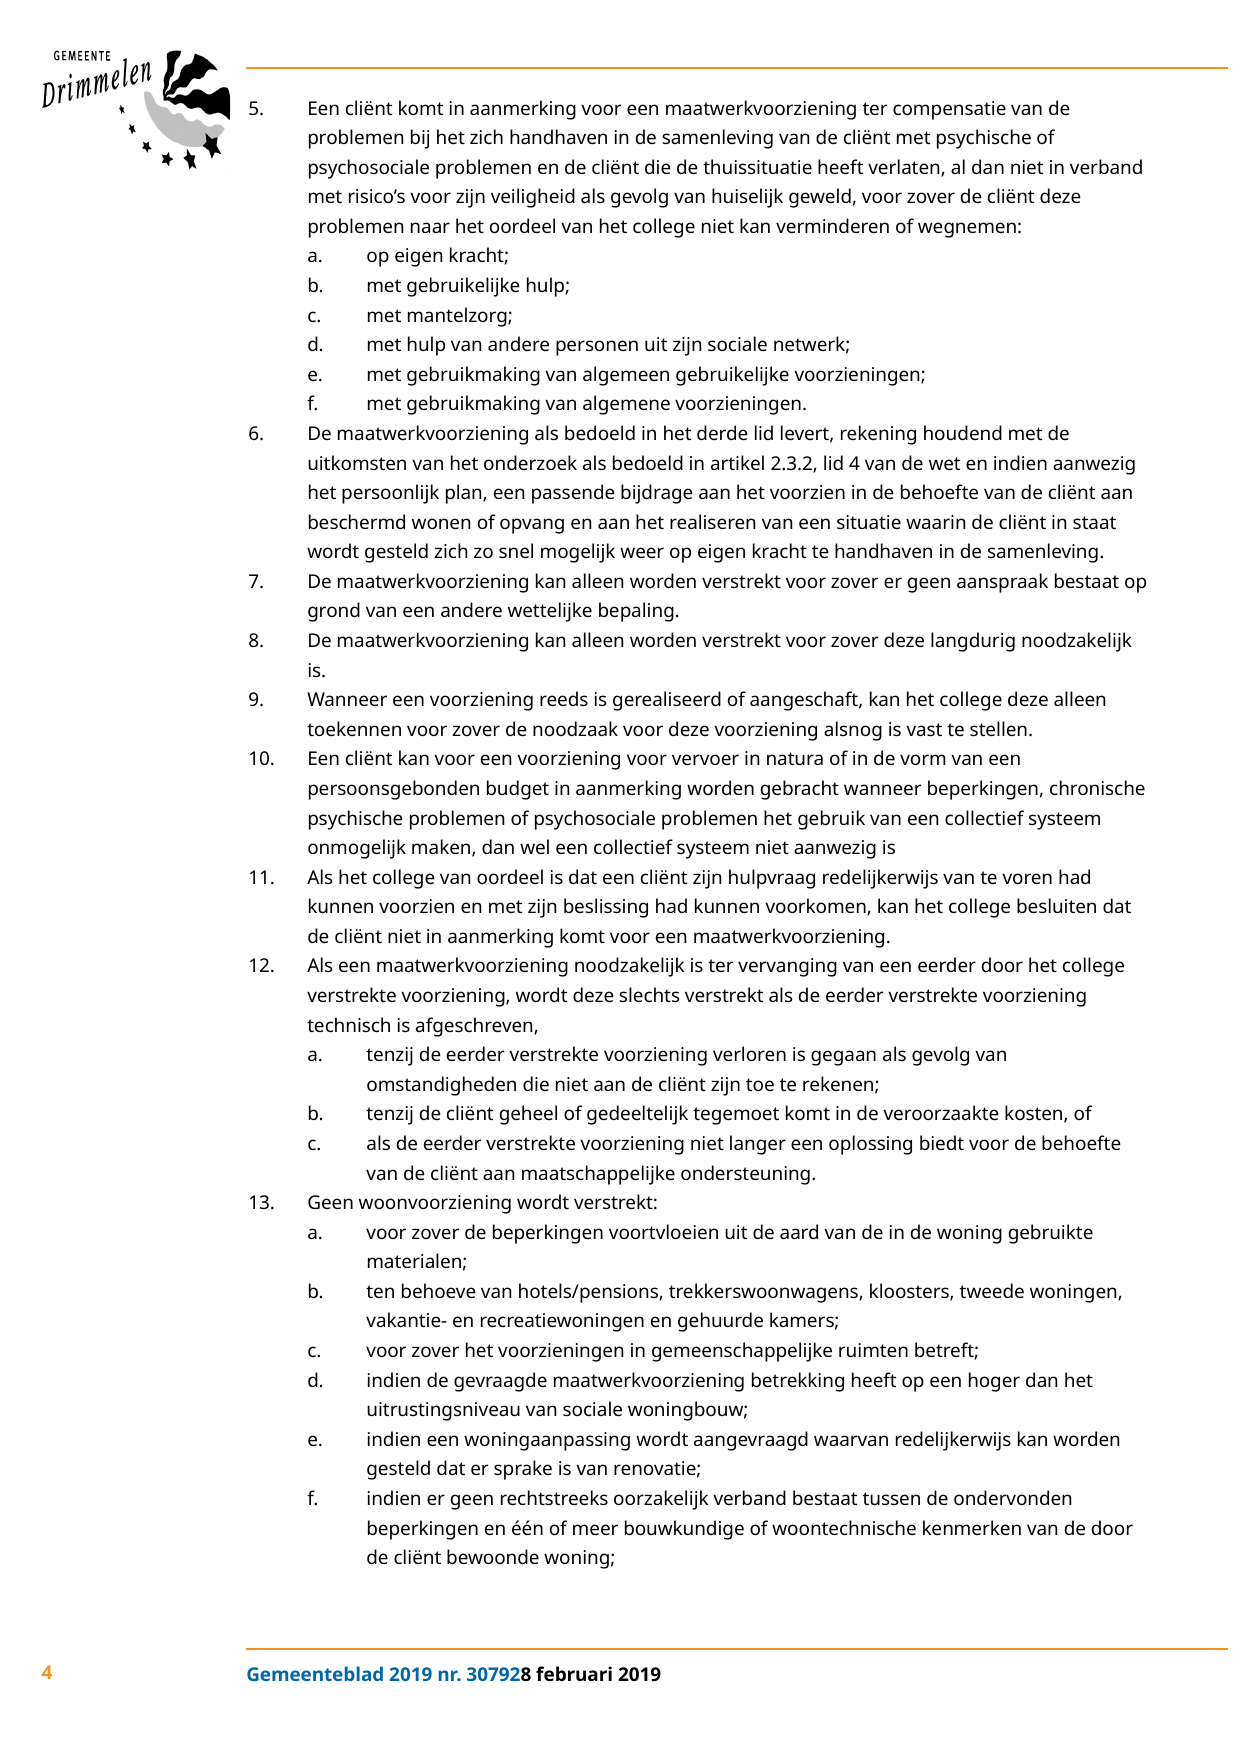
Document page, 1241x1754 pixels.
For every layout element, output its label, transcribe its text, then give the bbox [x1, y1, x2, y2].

list Geen woonvoorziening wordt verstrekt: [248, 1189, 1152, 1215]
list met hulp van andere personen uit zijn sociale netwerk; [307, 331, 1152, 357]
list indien er geen rechtstreeks oorzakelijk verband bestaat tussen de ondervonden beperkingen en één of meer bouwkundige of woontechnische kenmerken van de door de cliënt bewoonde woning; [307, 1485, 1152, 1570]
list De maatwerkvoorziening kan alleen worden verstrekt voor zover er geen aanspraak bestaat op grond van een andere wettelijke bepaling. [248, 568, 1152, 623]
list voor zover de beperkingen voortvloeien uit de aard van de in de woning gebruikte materialen; [307, 1219, 1152, 1274]
list De maatwerkvoorziening kan alleen worden verstrekt voor zover deze langdurig noodzakelijk is. [248, 627, 1152, 683]
list indien een woningaanpassing wordt aangevraagd waarvan redelijkerwijs kan worden gesteld dat er sprake is van renovatie; [307, 1426, 1152, 1481]
list Als het college van oordeel is dat een cliënt zijn hulpvraag redelijkerwijs van te voren had kunnen voorzien en met zijn beslissing had kunnen voorkomen, kan het college besluiten dat de cliënt niet in aanmerking komt voor een maatwerkvoorziening. [248, 864, 1152, 949]
list als de eerder verstrekte voorziening niet langer een oplossing biedt voor de behoefte van de cliënt aan maatschappelijke ondersteuning. [307, 1130, 1152, 1186]
list Een cliënt kan voor een voorziening voor vervoer in natura of in de vorm van een persoonsgebonden budget in aanmerking worden gebracht wanneer beperkingen, chronische psychische problemen of psychosociale problemen het gebruik van een collectief systeem onmogelijk maken, dan wel een collectief systeem niet aanwezig is [248, 746, 1152, 860]
list met gebruikelijke hulp; [307, 272, 1152, 298]
list ten behoeve van hotels/pensions, trekkerswoonwagens, kloosters, tweede woningen, vakantie- en recreatiewoningen en gehuurde kamers; [307, 1278, 1152, 1333]
list tenzij de cliënt geheel of gedeeltelijk tegemoet komt in de veroorzaakte kosten, of [307, 1101, 1152, 1126]
list met gebruikmaking van algemeen gebruikelijke voorzieningen; [307, 361, 1152, 387]
list tenzij de eerder verstrekte voorziening verloren is gegaan als gevolg van omstandigheden die niet aan de cliënt zijn toe te rekenen; [307, 1041, 1152, 1097]
list op eigen kracht; [307, 243, 1152, 268]
list De maatwerkvoorziening als bedoeld in het derde lid levert, rekening houdend met de uitkomsten van het onderzoek als bedoeld in artikel 2.3.2, lid 4 van de wet en indien aanwezig het persoonlijk plan, een passende bijdrage aan het voorzien in de behoefte van de cliënt aan beschermd wonen of opvang en aan het realiseren van een situatie waarin de cliënt in staat wordt gesteld zich zo snel mogelijk weer op eigen kracht te handhaven in de samenleving. [248, 420, 1152, 564]
list Als een maatwerkvoorziening noodzakelijk is ter vervanging van een eerder door het college verstrekte voorziening, wordt deze slechts verstrekt als de eerder verstrekte voorziening technisch is afgeschreven, [248, 953, 1152, 1038]
list Een cliënt komt in aanmerking voor een maatwerkvoorziening ter compensatie van de problemen bij het zich handhaven in de samenleving van de cliënt met psychische of psychosociale problemen en de cliënt die de thuissituatie heeft verlaten, al dan niet in verband met risico’s voor zijn veiligheid als gevolg van huiselijk geweld, voor zover de cliënt deze problemen naar het oordeel van het college niet kan verminderen of wegnemen: [248, 95, 1152, 239]
list met gebruikmaking van algemene voorzieningen. [307, 391, 1152, 416]
list indien de gevraagde maatwerkvoorziening betrekking heeft op een hoger dan het uitrustingsniveau van sociale woningbouw; [307, 1367, 1152, 1422]
list met mantelzorg; [307, 302, 1152, 328]
picture [41, 47, 231, 172]
list Wanneer een voorziening reeds is gerealiseerd of aangeschaft, kan het college deze alleen toekennen voor zover de noodzaak voor deze voorziening alsnog is vast te stellen. [248, 686, 1152, 742]
list voor zover het voorzieningen in gemeenschappelijke ruimten betreft; [307, 1337, 1152, 1363]
